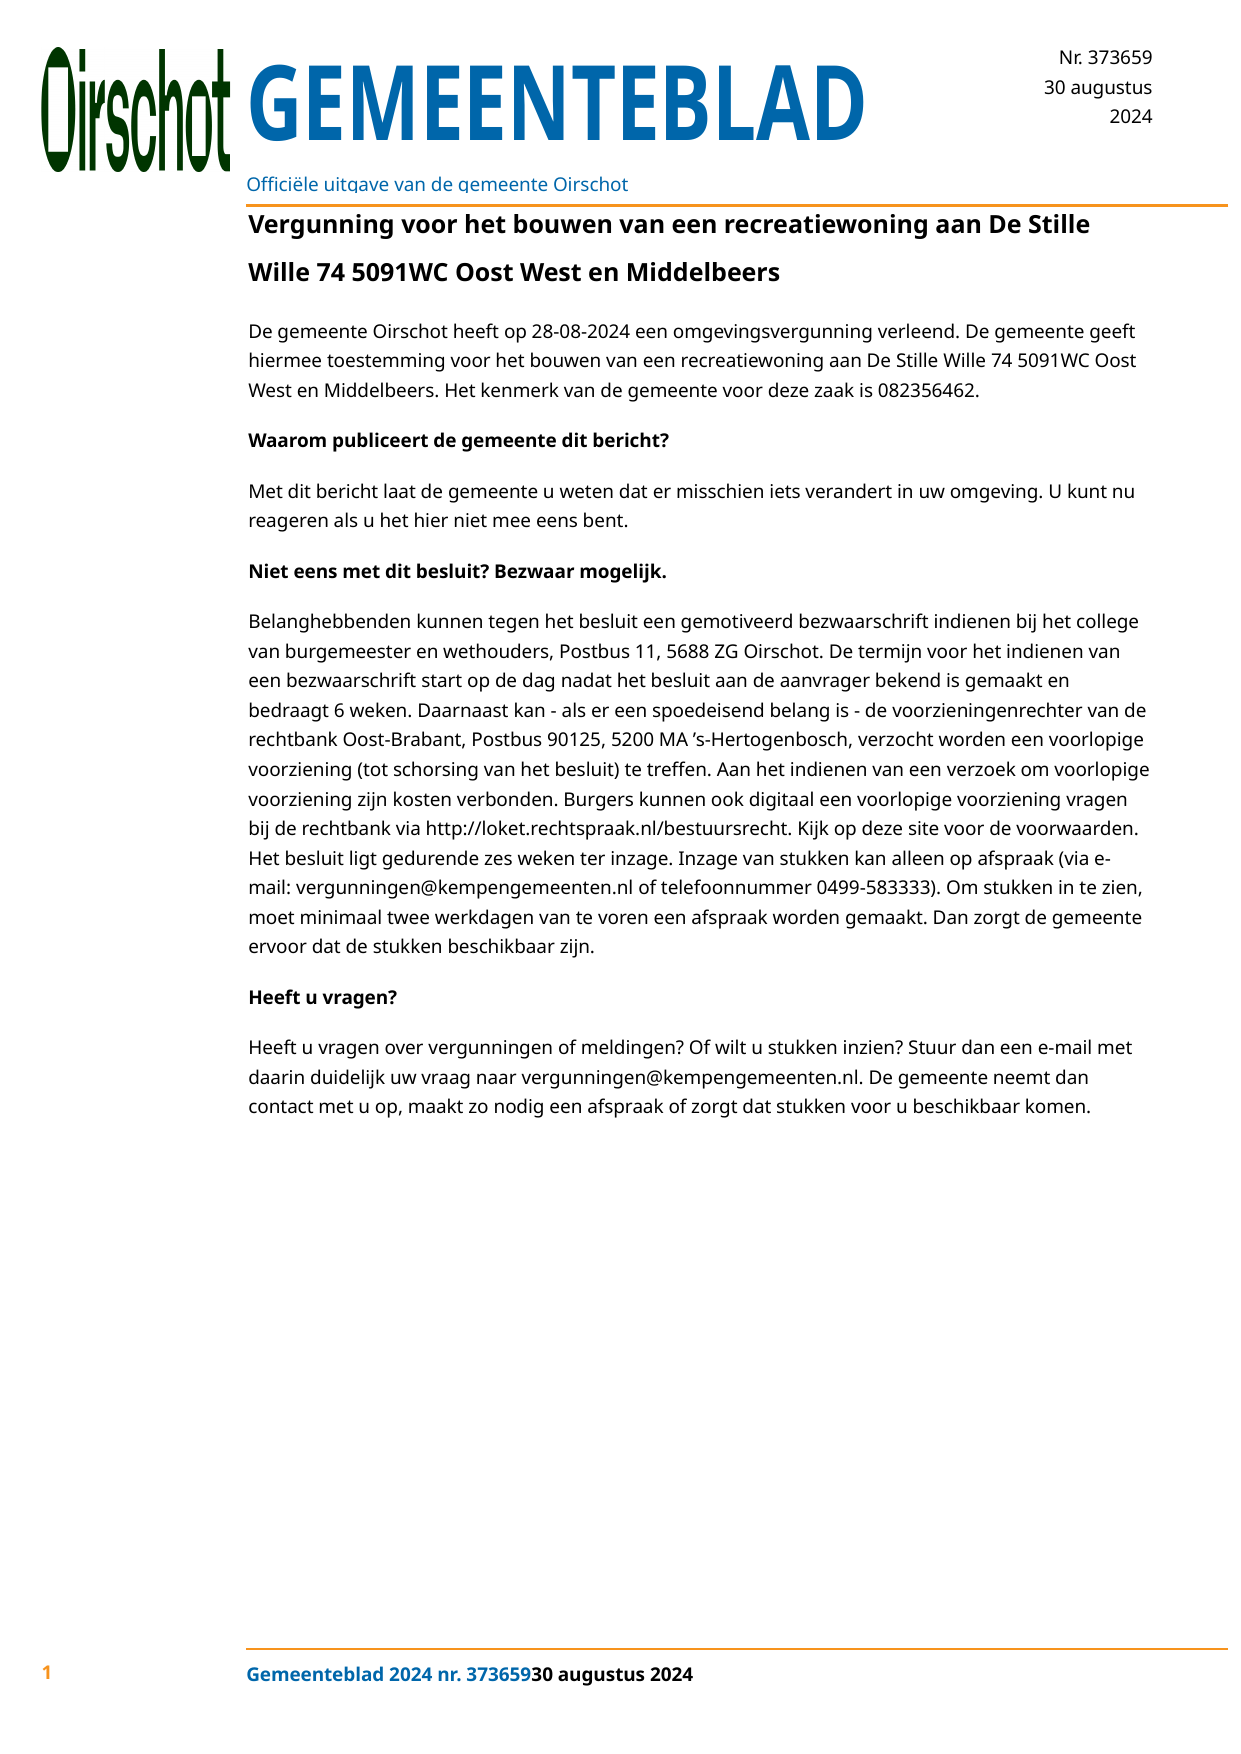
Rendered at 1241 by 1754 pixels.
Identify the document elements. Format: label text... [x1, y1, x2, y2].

text Heeft u vragen over vergunningen of meldingen? Of wilt u stukken inzien? Stuur dan een e-mail met daarin duidelijk uw vraag naar vergunningen@kempengemeenten.nl. De gemeente neemt dan contact met u op, maakt zo nodig een afspraak of zorgt dat stukken voor u beschikbaar komen. [248, 1034, 1152, 1119]
text Waarom publiceert de gemeente dit bericht? [248, 427, 1152, 453]
picture [41, 47, 231, 172]
text Niet eens met dit besluit? Bezwaar mogelijk. [248, 558, 1152, 584]
text Belanghebbenden kunnen tegen het besluit een gemotiveerd bezwaarschrift indienen bij het college van burgemeester en wethouders, Postbus 11, 5688 ZG Oirschot. De termijn voor het indienen van een bezwaarschrift start op de dag nadat het besluit aan de aanvrager bekend is gemaakt en bedraagt 6 weken. Daarnaast kan - als er een spoedeisend belang is - de voorzieningenrechter van de rechtbank Oost-Brabant, Postbus 90125, 5200 MA ’s-Hertogenbosch, verzocht worden een voorlopige voorziening (tot schorsing van het besluit) te treffen. Aan het indienen van een verzoek om voorlopige voorziening zijn kosten verbonden. Burgers kunnen ook digitaal een voorlopige voorziening vragen bij de rechtbank via http://loket.rechtspraak.nl/bestuursrecht. Kijk op deze site voor de voorwaarden. Het besluit ligt gedurende zes weken ter inzage. Inzage van stukken kan alleen op afspraak (via e-mail: vergunningen@kempengemeenten.nl of telefoonnummer 0499-583333). Om stukken in te zien, moet minimaal twee werkdagen van te voren een afspraak worden gemaakt. Dan zorgt de gemeente ervoor dat de stukken beschikbaar zijn. [248, 608, 1152, 959]
text Vergunning voor het bouwen van een recreatiewoning aan De Stille Wille 74 5091WC Oost West en Middelbeers [248, 207, 1152, 288]
text Heeft u vragen? [248, 984, 1152, 1010]
text Met dit bericht laat de gemeente u weten dat er misschien iets verandert in uw omgeving. U kunt nu reageren als u het hier niet mee eens bent. [248, 478, 1152, 533]
text De gemeente Oirschot heeft op 28-08-2024 een omgevingsvergunning verleend. De gemeente geeft hiermee toestemming voor het bouwen van een recreatiewoning aan De Stille Wille 74 5091WC Oost West en Middelbeers. Het kenmerk van de gemeente voor deze zaak is 082356462. [248, 318, 1152, 403]
